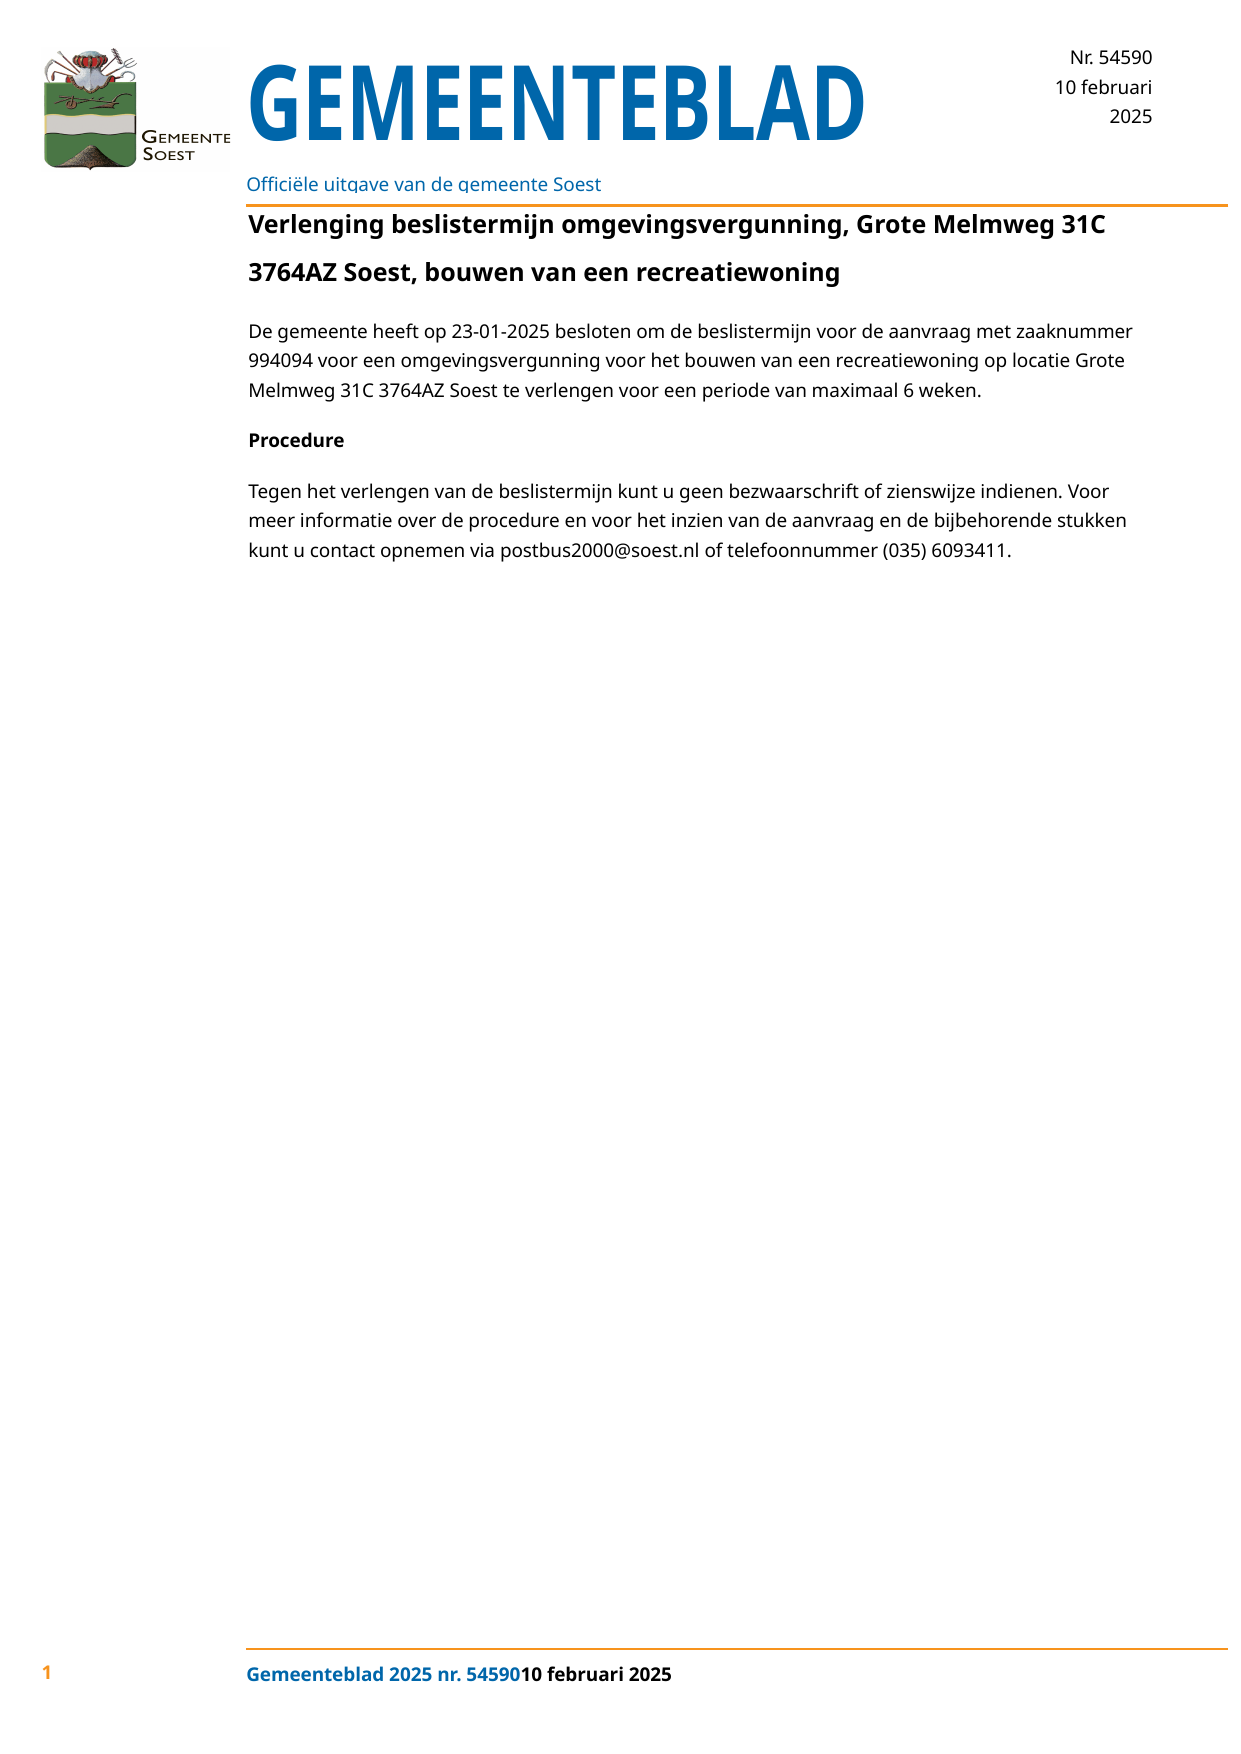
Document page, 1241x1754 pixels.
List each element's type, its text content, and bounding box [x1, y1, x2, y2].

picture [41, 47, 231, 172]
text Verlenging beslistermijn omgevingsvergunning, Grote Melmweg 31C 3764AZ Soest, bouwen van een recreatiewoning [248, 207, 1152, 288]
text Tegen het verlengen van de beslistermijn kunt u geen bezwaarschrift of zienswijze indienen. Voor meer informatie over de procedure en voor het inzien van de aanvraag en de bijbehorende stukken kunt u contact opnemen via postbus2000@soest.nl of telefoonnummer (035) 6093411. [248, 478, 1152, 563]
text De gemeente heeft op 23-01-2025 besloten om de beslistermijn voor de aanvraag met zaaknummer 994094 voor een omgevingsvergunning voor het bouwen van een recreatiewoning op locatie Grote Melmweg 31C 3764AZ Soest te verlengen voor een periode van maximaal 6 weken. [248, 318, 1152, 403]
text Procedure [248, 427, 1152, 453]
